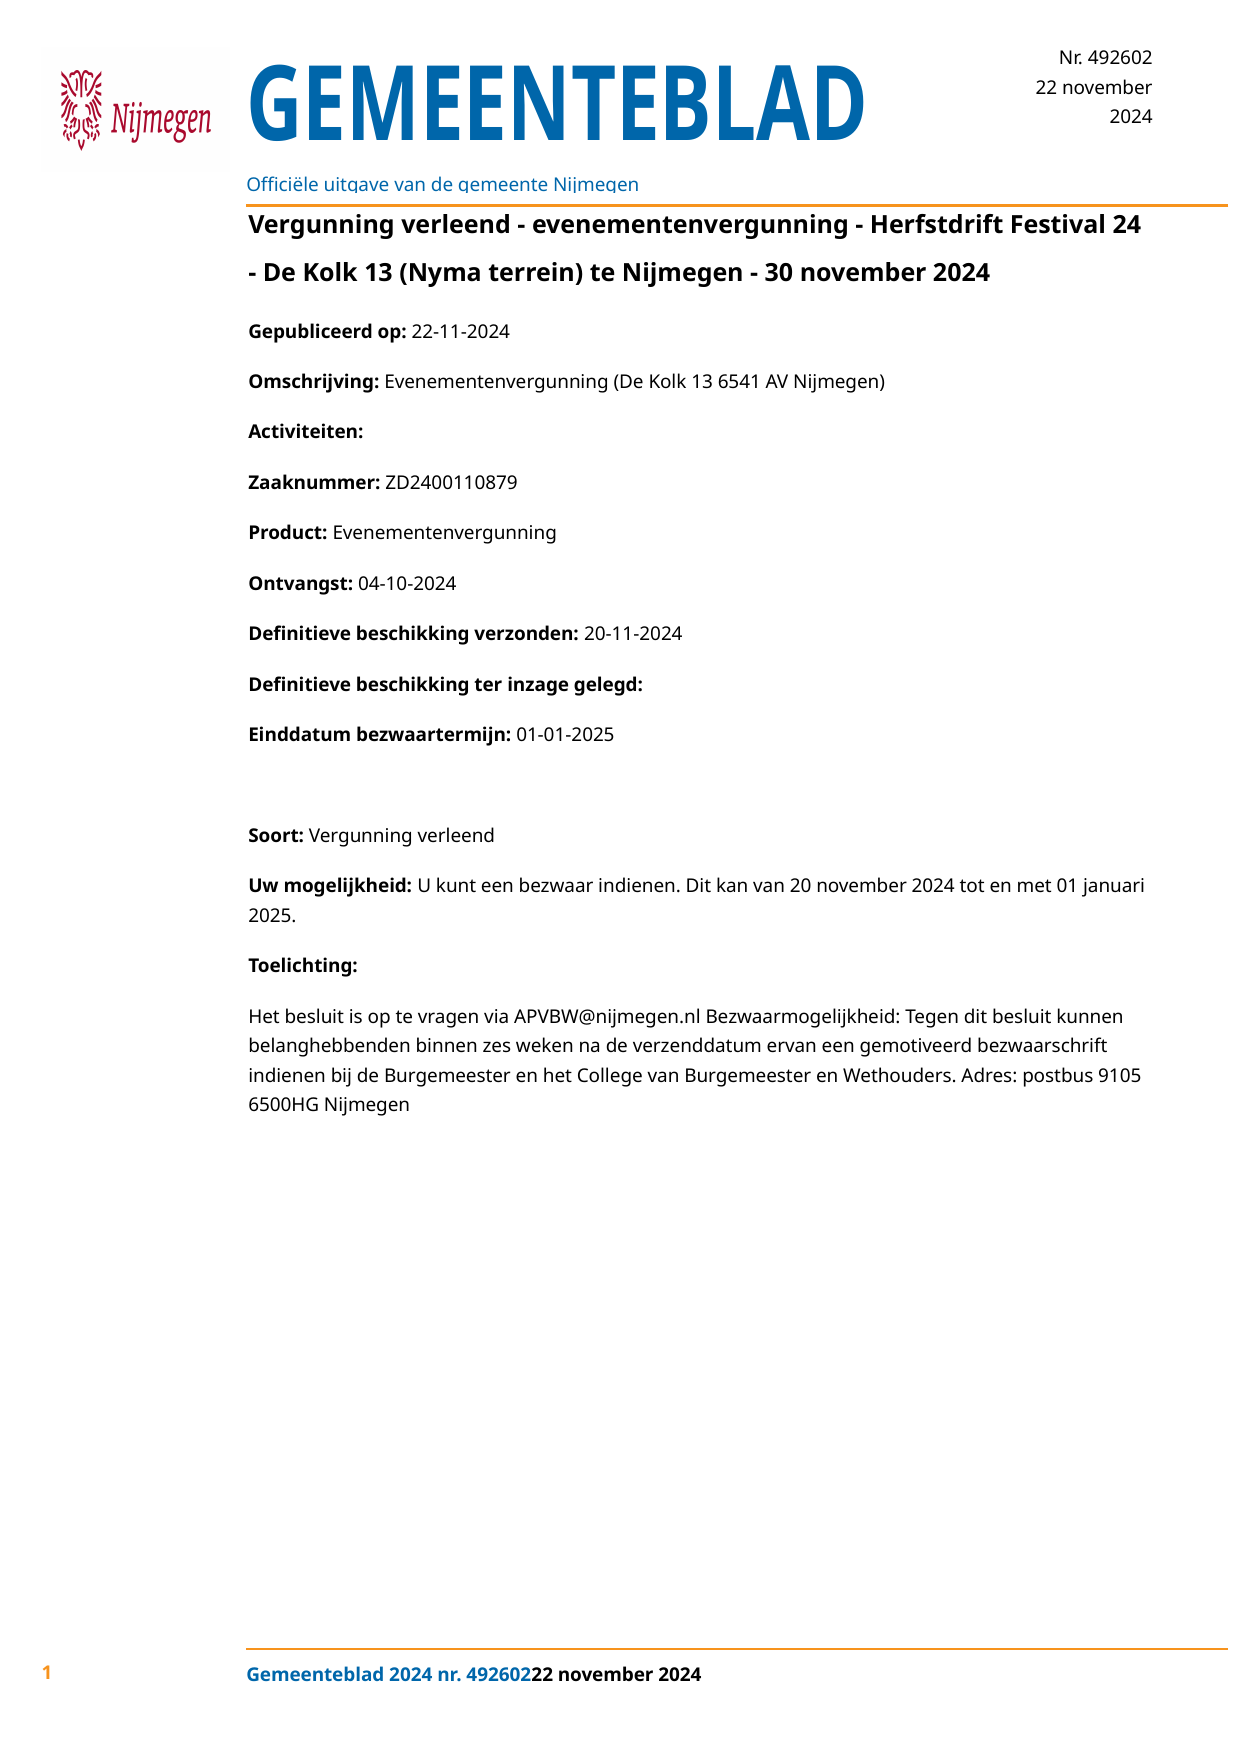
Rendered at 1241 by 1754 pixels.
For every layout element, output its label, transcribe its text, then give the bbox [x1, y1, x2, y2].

text Omschrijving: Evenementenvergunning (De Kolk 13 6541 AV Nijmegen) [248, 368, 1152, 394]
text Toelichting: [248, 952, 1152, 978]
text Uw mogelijkheid: U kunt een bezwaar indienen. Dit kan van 20 november 2024 tot en met 01 januari 2025. [248, 872, 1152, 928]
text Zaaknummer: ZD2400110879 [248, 469, 1152, 495]
text Gepubliceerd op: 22-11-2024 [248, 318, 1152, 344]
text Einddatum bezwaartermijn: 01-01-2025 [248, 721, 1152, 747]
text Het besluit is op te vragen via APVBW@nijmegen.nl Bezwaarmogelijkheid: Tegen dit besluit kunnen belanghebbenden binnen zes weken na de verzenddatum ervan een gemotiveerd bezwaarschrift indienen bij de Burgemeester en het College van Burgemeester en Wethouders. Adres: postbus 9105 6500HG Nijmegen [248, 1003, 1152, 1117]
picture [41, 47, 231, 172]
text Definitieve beschikking ter inzage gelegd: [248, 671, 1152, 697]
text Product: Evenementenvergunning [248, 519, 1152, 545]
text Vergunning verleend - evenementenvergunning - Herfstdrift Festival 24 - De Kolk 13 (Nyma terrein) te Nijmegen - 30 november 2024 [248, 207, 1152, 288]
text Soort: Vergunning verleend [248, 822, 1152, 848]
text Activiteiten: [248, 419, 1152, 444]
text Definitieve beschikking verzonden: 20-11-2024 [248, 620, 1152, 646]
text Ontvangst: 04-10-2024 [248, 570, 1152, 596]
